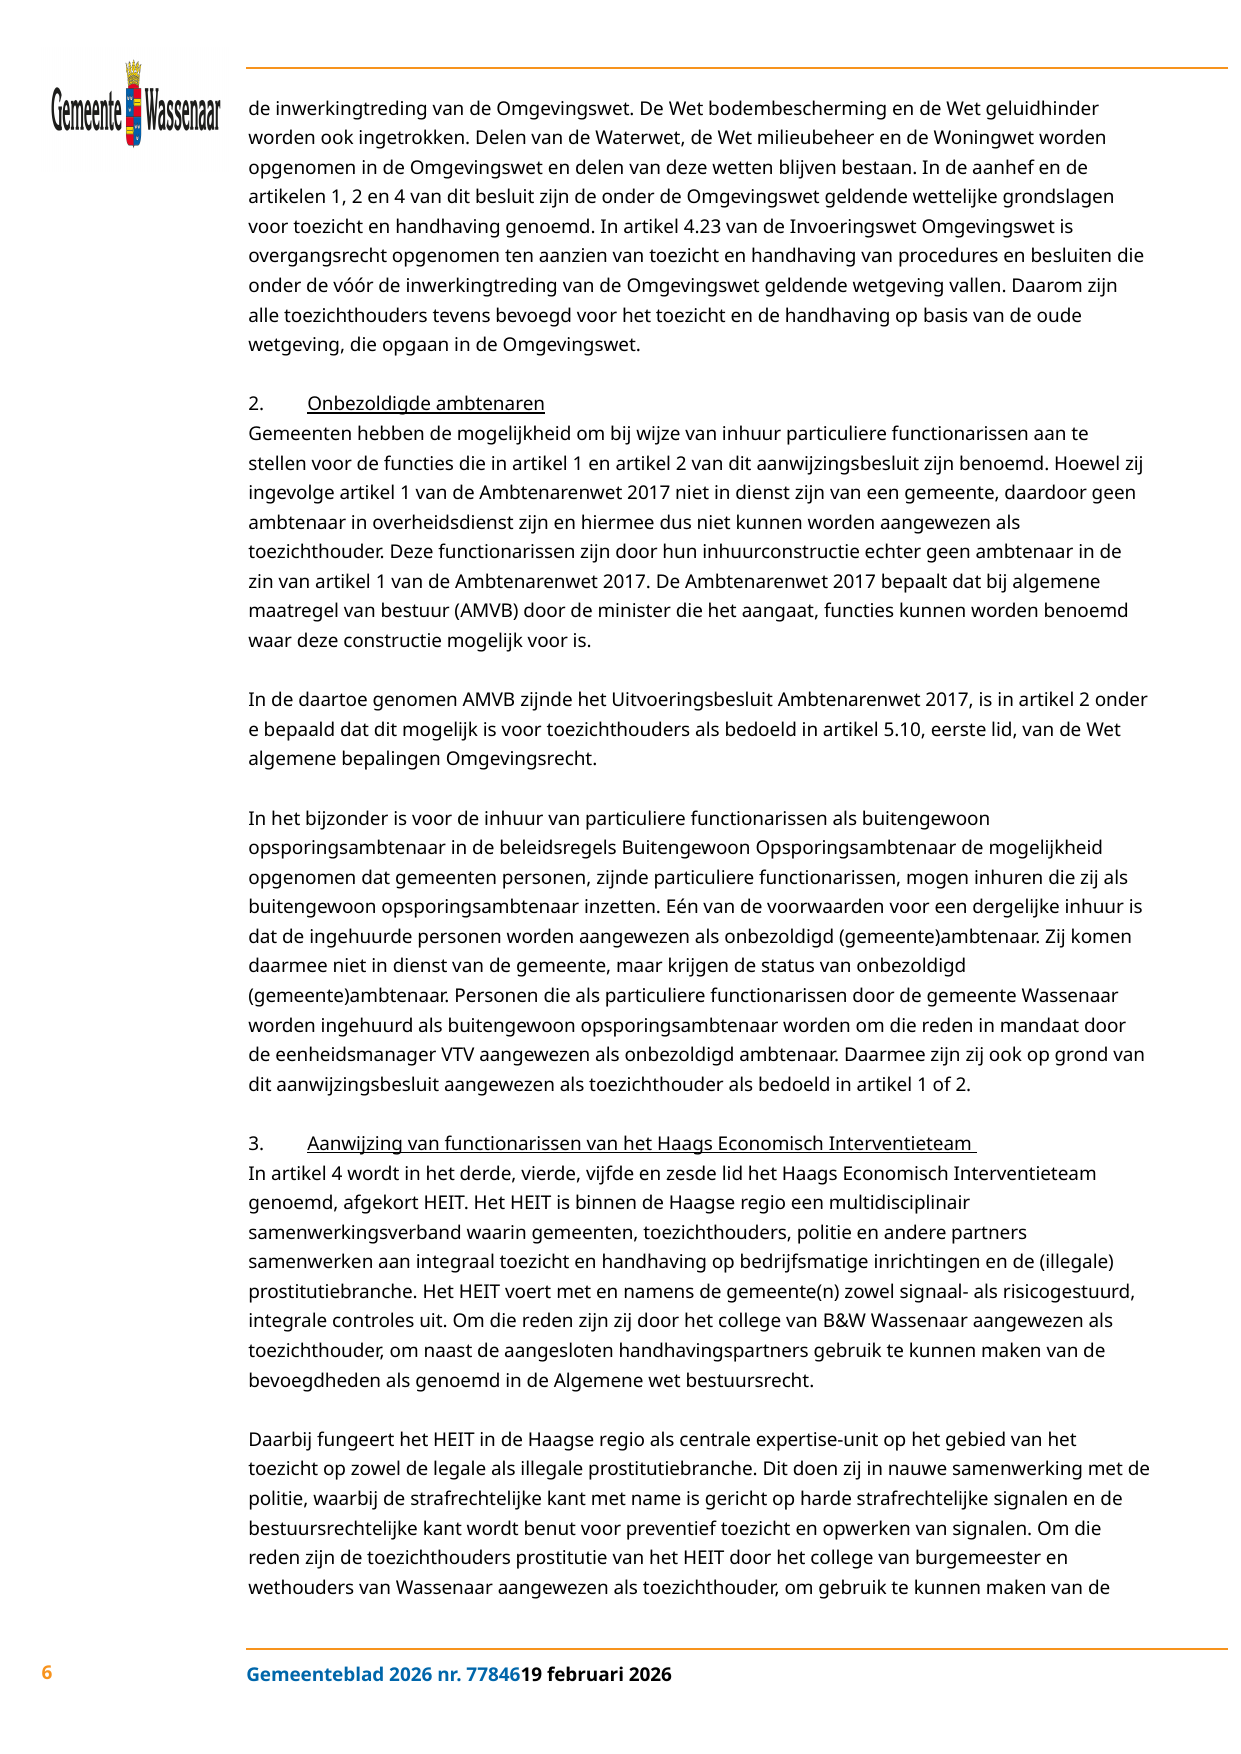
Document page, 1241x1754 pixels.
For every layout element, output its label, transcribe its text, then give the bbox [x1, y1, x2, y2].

text In de daartoe genomen AMVB zijnde het Uitvoeringsbesluit Ambtenarenwet 2017, is in artikel 2 onder e bepaald dat dit mogelijk is voor toezichthouders als bedoeld in artikel 5.10, eerste lid, van de Wet algemene bepalingen Omgevingsrecht. [248, 686, 1152, 771]
text In het bijzonder is voor de inhuur van particuliere functionarissen als buitengewoon opsporingsambtenaar in de beleidsregels Buitengewoon Opsporingsambtenaar de mogelijkheid opgenomen dat gemeenten personen, zijnde particuliere functionarissen, mogen inhuren die zij als buitengewoon opsporingsambtenaar inzetten. Eén van de voorwaarden voor een dergelijke inhuur is dat de ingehuurde personen worden aangewezen als onbezoldigd (gemeente)ambtenaar. Zij komen daarmee niet in dienst van de gemeente, maar krijgen de status van onbezoldigd (gemeente)ambtenaar. Personen die als particuliere functionarissen door de gemeente Wassenaar worden ingehuurd als buitengewoon opsporingsambtenaar worden om die reden in mandaat door de eenheidsmanager VTV aangewezen als onbezoldigd ambtenaar. Daarmee zijn zij ook op grond van dit aanwijzingsbesluit aangewezen als toezichthouder als bedoeld in artikel 1 of 2. [248, 805, 1152, 1097]
picture [41, 47, 231, 172]
text In artikel 4 wordt in het derde, vierde, vijfde en zesde lid het Haags Economisch Interventieteam genoemd, afgekort HEIT. Het HEIT is binnen de Haagse regio een multidisciplinair samenwerkingsverband waarin gemeenten, toezichthouders, politie en andere partners samenwerken aan integraal toezicht en handhaving op bedrijfsmatige inrichtingen en de (illegale) prostitutiebranche. Het HEIT voert met en namens de gemeente(n) zowel signaal- als risicogestuurd, integrale controles uit. Om die reden zijn zij door het college van B&W Wassenaar aangewezen als toezichthouder, om naast de aangesloten handhavingspartners gebruik te kunnen maken van de bevoegdheden als genoemd in de Algemene wet bestuursrecht. [248, 1160, 1152, 1393]
text Gemeenten hebben de mogelijkheid om bij wijze van inhuur particuliere functionarissen aan te stellen voor de functies die in artikel 1 en artikel 2 van dit aanwijzingsbesluit zijn benoemd. Hoewel zij ingevolge artikel 1 van de Ambtenarenwet 2017 niet in dienst zijn van een gemeente, daardoor geen ambtenaar in overheidsdienst zijn en hiermee dus niet kunnen worden aangewezen als toezichthouder. Deze functionarissen zijn door hun inhuurconstructie echter geen ambtenaar in de zin van artikel 1 van de Ambtenarenwet 2017. De Ambtenarenwet 2017 bepaalt dat bij algemene maatregel van bestuur (AMVB) door de minister die het aangaat, functies kunnen worden benoemd waar deze constructie mogelijk voor is. [248, 420, 1152, 653]
text de inwerkingtreding van de Omgevingswet. De Wet bodembescherming en de Wet geluidhinder worden ook ingetrokken. Delen van de Waterwet, de Wet milieubeheer en de Woningwet worden opgenomen in de Omgevingswet en delen van deze wetten blijven bestaan. In de aanhef en de artikelen 1, 2 en 4 van dit besluit zijn de onder de Omgevingswet geldende wettelijke grondslagen voor toezicht en handhaving genoemd. In artikel 4.23 van de Invoeringswet Omgevingswet is overgangsrecht opgenomen ten aanzien van toezicht en handhaving van procedures en besluiten die onder de vóór de inwerkingtreding van de Omgevingswet geldende wetgeving vallen. Daarom zijn alle toezichthouders tevens bevoegd voor het toezicht en de handhaving op basis van de oude wetgeving, die opgaan in de Omgevingswet. [248, 95, 1152, 357]
list Aanwijzing van functionarissen van het Haags Economisch Interventieteam [248, 1130, 1152, 1156]
text Daarbij fungeert het HEIT in de Haagse regio als centrale expertise-unit op het gebied van het toezicht op zowel de legale als illegale prostitutiebranche. Dit doen zij in nauwe samenwerking met de politie, waarbij de strafrechtelijke kant met name is gericht op harde strafrechtelijke signalen en de bestuursrechtelijke kant wordt benut voor preventief toezicht en opwerken van signalen. Om die reden zijn de toezichthouders prostitutie van het HEIT door het college van burgemeester en wethouders van Wassenaar aangewezen als toezichthouder, om gebruik te kunnen maken van de [248, 1426, 1152, 1600]
list Onbezoldigde ambtenaren [248, 391, 1152, 416]
